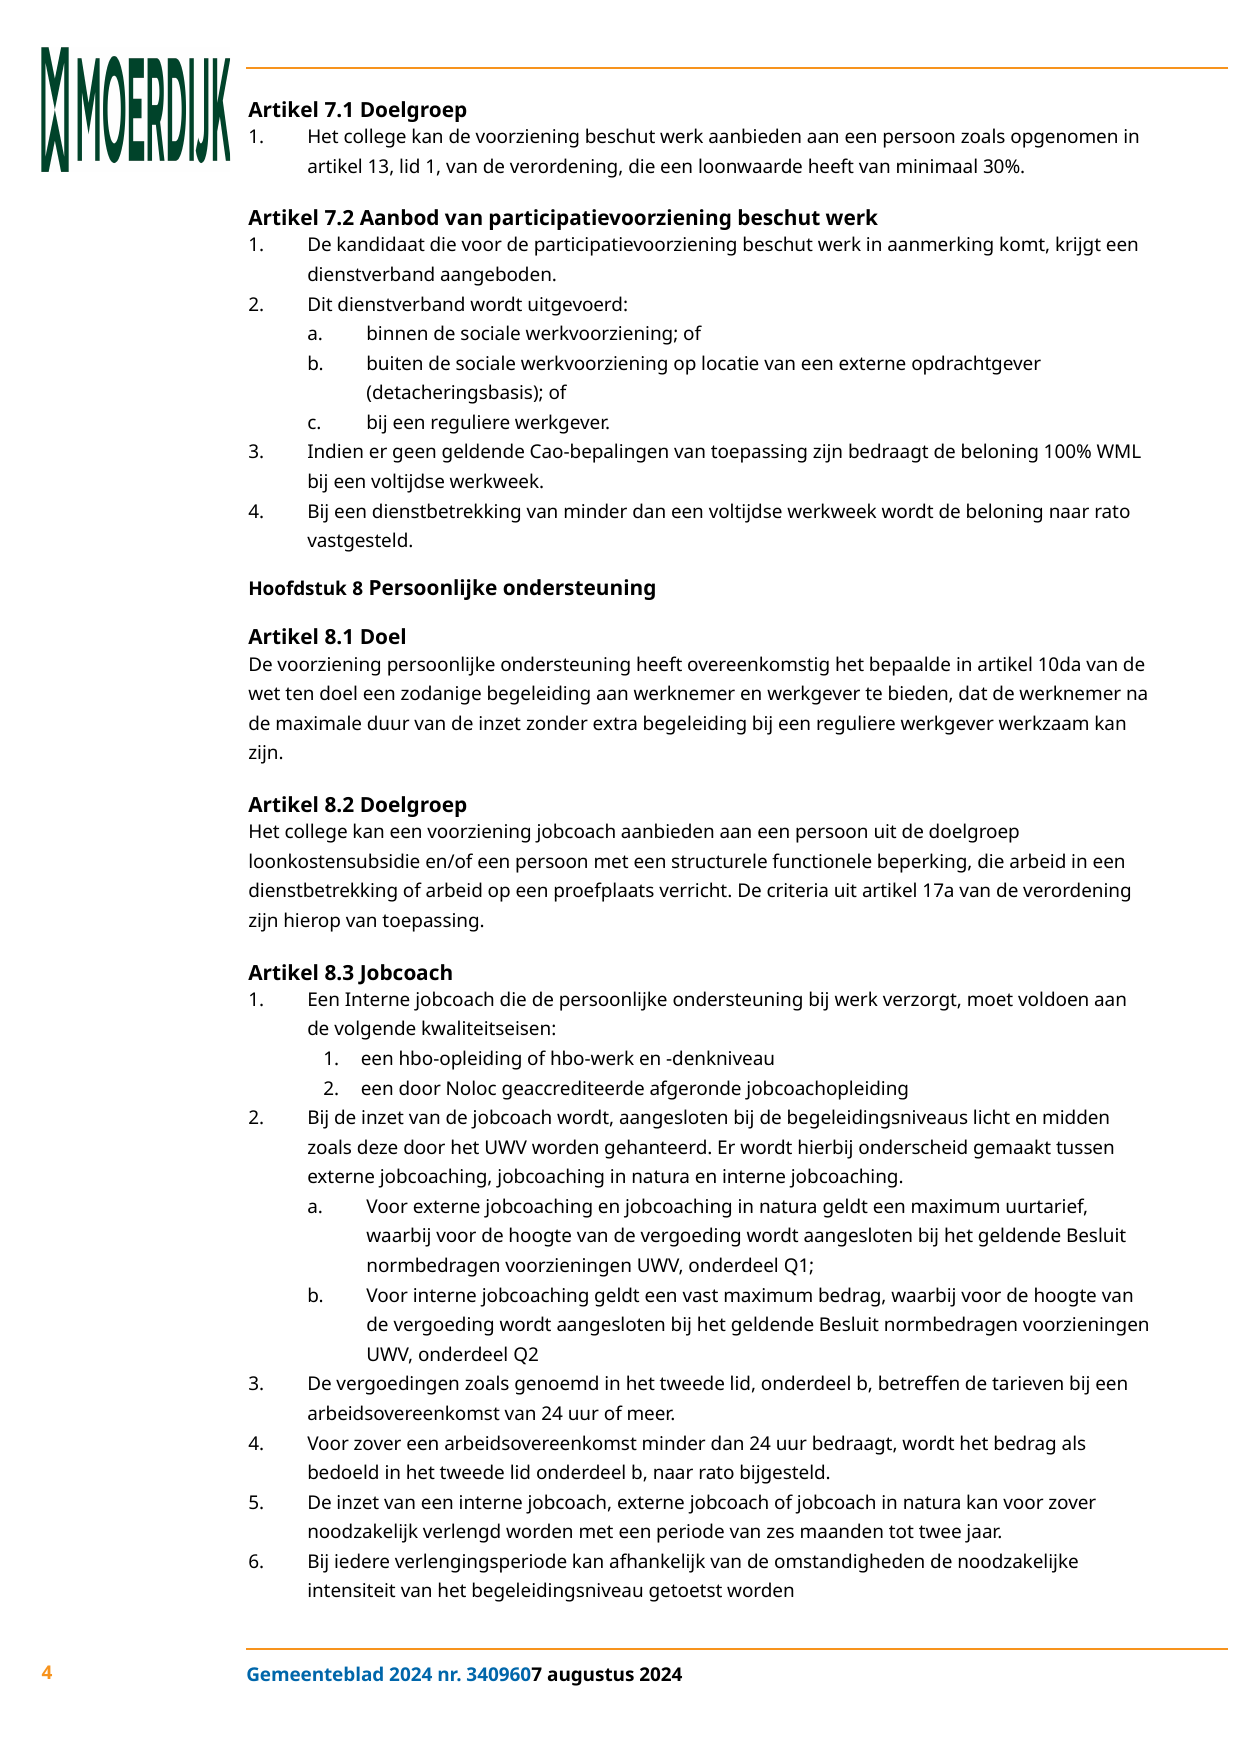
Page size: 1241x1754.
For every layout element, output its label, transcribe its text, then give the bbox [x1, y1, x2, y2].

list De inzet van een interne jobcoach, externe jobcoach of jobcoach in natura kan voor zover noodzakelijk verlengd worden met een periode van zes maanden tot twee jaar. [248, 1489, 1152, 1544]
text Artikel 8.1 Doel [248, 622, 1152, 651]
list Voor externe jobcoaching en jobcoaching in natura geldt een maximum uurtarief, waarbij voor de hoogte van de vergoeding wordt aangesloten bij het geldende Besluit normbedragen voorzieningen UWV, onderdeel Q1; [307, 1193, 1152, 1278]
list een door Noloc geaccrediteerde afgeronde jobcoachopleiding [323, 1075, 1152, 1101]
list Bij de inzet van de jobcoach wordt, aangesloten bij de begeleidingsniveaus licht en midden zoals deze door het UWV worden gehanteerd. Er wordt hierbij onderscheid gemaakt tussen externe jobcoaching, jobcoaching in natura en interne jobcoaching. [248, 1104, 1152, 1189]
list De vergoedingen zoals genoemd in het tweede lid, onderdeel b, betreffen de tarieven bij een arbeidsovereenkomst van 24 uur of meer. [248, 1371, 1152, 1426]
list Voor interne jobcoaching geldt een vast maximum bedrag, waarbij voor de hoogte van de vergoeding wordt aangesloten bij het geldende Besluit normbedragen voorzieningen UWV, onderdeel Q2 [307, 1282, 1152, 1367]
list binnen de sociale werkvoorziening; of [307, 320, 1152, 346]
list Een Interne jobcoach die de persoonlijke ondersteuning bij werk verzorgt, moet voldoen aan de volgende kwaliteitseisen: [248, 986, 1152, 1041]
text Het college kan een voorziening jobcoach aanbieden aan een persoon uit de doelgroep loonkostensubsidie en/of een persoon met een structurele functionele beperking, die arbeid in een dienstbetrekking of arbeid op een proefplaats verricht. De criteria uit artikel 17a van de verordening zijn hierop van toepassing. [248, 818, 1152, 933]
text De voorziening persoonlijke ondersteuning heeft overeenkomstig het bepaalde in artikel 10da van de wet ten doel een zodanige begeleiding aan werknemer en werkgever te bieden, dat de werknemer na de maximale duur van de inzet zonder extra begeleiding bij een reguliere werkgever werkzaam kan zijn. [248, 651, 1152, 765]
list Dit dienstverband wordt uitgevoerd: [248, 291, 1152, 317]
text Artikel 7.2 Aanbod van participatievoorziening beschut werk [248, 203, 1152, 232]
list Indien er geen geldende Cao-bepalingen van toepassing zijn bedraagt de beloning 100% WML bij een voltijdse werkweek. [248, 439, 1152, 494]
text Artikel 8.3 Jobcoach [248, 958, 1152, 986]
list Het college kan de voorziening beschut werk aanbieden aan een persoon zoals opgenomen in artikel 13, lid 1, van de verordening, die een loonwaarde heeft van minimaal 30%. [248, 123, 1152, 178]
list De kandidaat die voor de participatievoorziening beschut werk in aanmerking komt, krijgt een dienstverband aangeboden. [248, 232, 1152, 287]
list Bij een dienstbetrekking van minder dan een voltijdse werkweek wordt de beloning naar rato vastgesteld. [248, 498, 1152, 553]
picture [41, 47, 231, 172]
text Hoofdstuk 8 Persoonlijke ondersteuning [248, 573, 1152, 602]
list een hbo-opleiding of hbo-werk en -denkniveau [323, 1045, 1152, 1071]
list buiten de sociale werkvoorziening op locatie van een externe opdrachtgever (detacheringsbasis); of [307, 350, 1152, 405]
list Voor zover een arbeidsovereenkomst minder dan 24 uur bedraagt, wordt het bedrag als bedoeld in het tweede lid onderdeel b, naar rato bijgesteld. [248, 1430, 1152, 1485]
list Bij iedere verlengingsperiode kan afhankelijk van de omstandigheden de noodzakelijke intensiteit van het begeleidingsniveau getoetst worden [248, 1548, 1152, 1603]
text Artikel 7.1 Doelgroep [248, 95, 1152, 123]
text Artikel 8.2 Doelgroep [248, 790, 1152, 818]
list bij een reguliere werkgever. [307, 409, 1152, 435]
